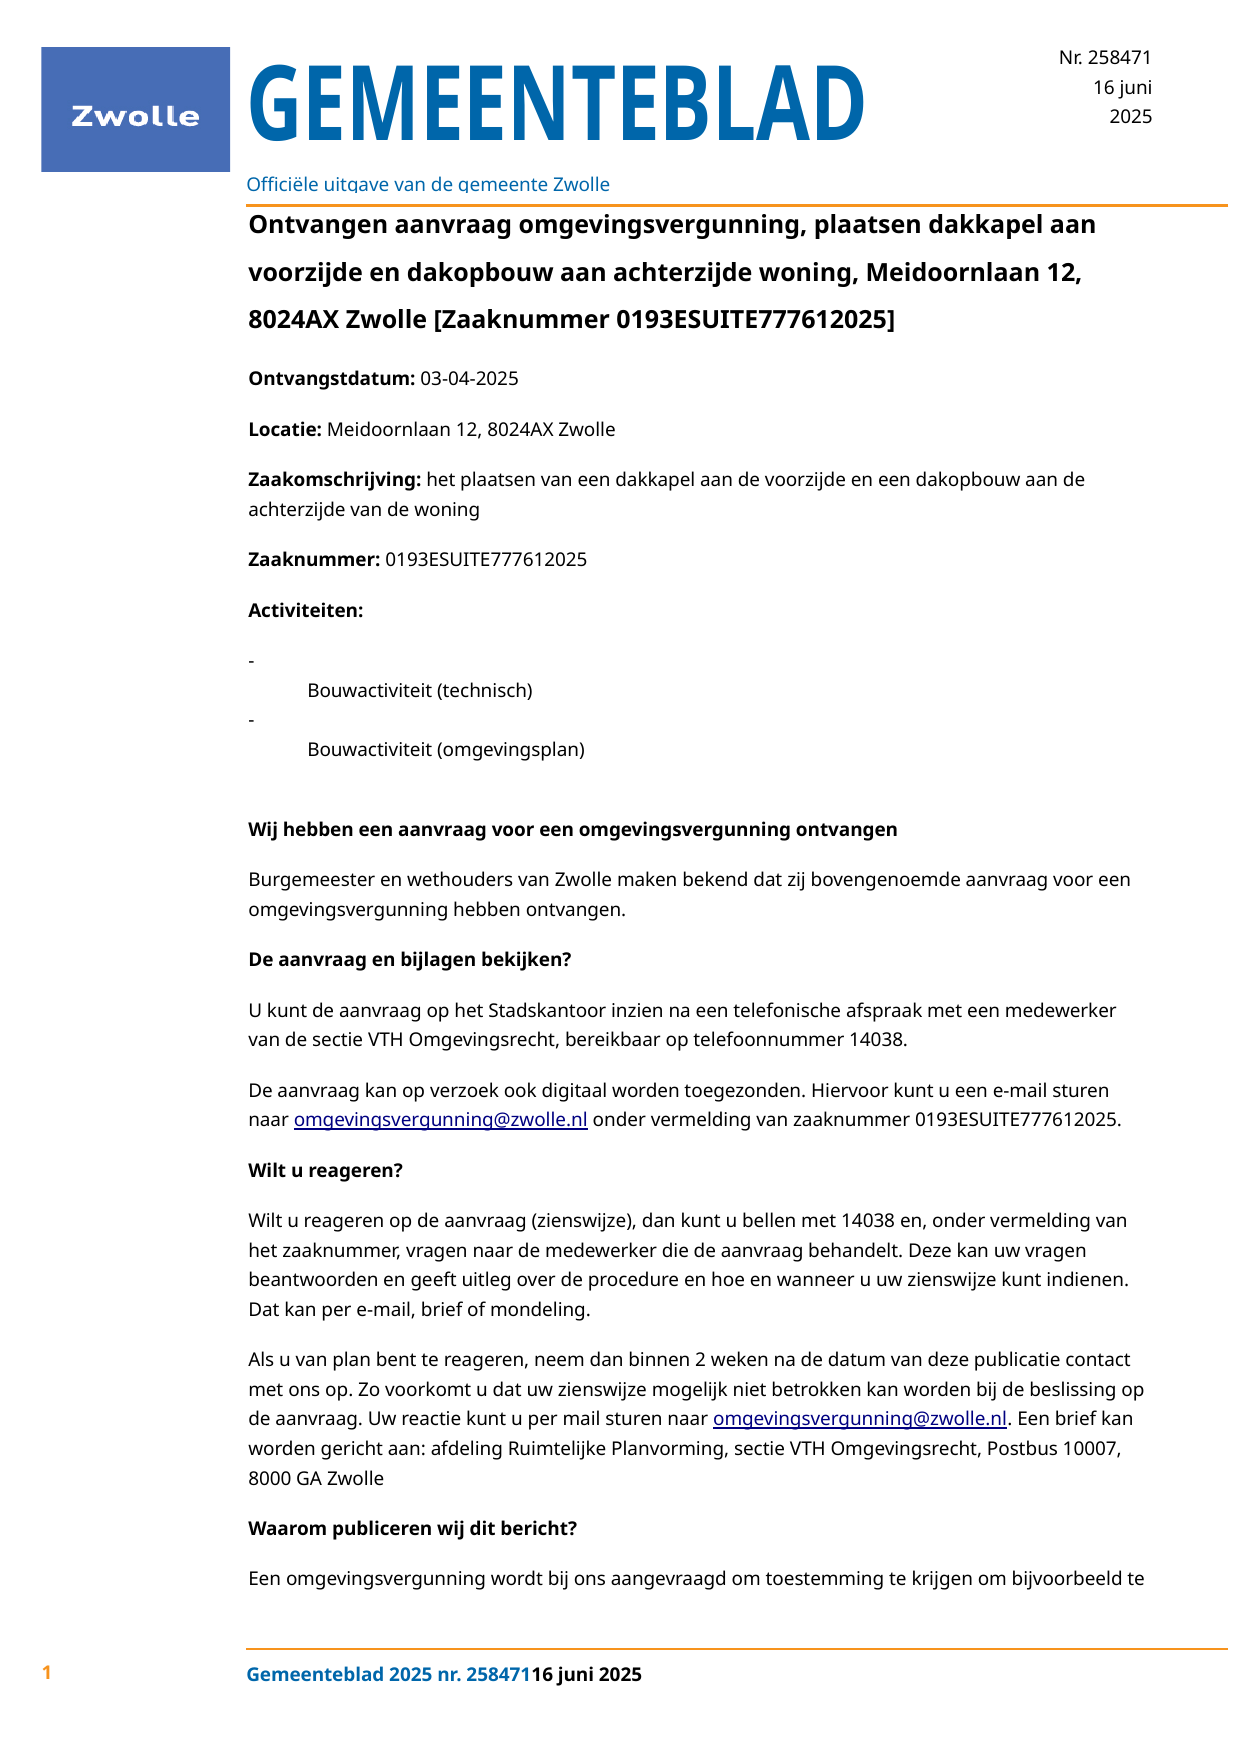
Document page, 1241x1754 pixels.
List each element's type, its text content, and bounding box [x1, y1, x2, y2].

text Burgemeester en wethouders van Zwolle maken bekend dat zij bovengenoemde aanvraag voor een omgevingsvergunning hebben ontvangen. [248, 866, 1152, 922]
text Ontvangen aanvraag omgevingsvergunning, plaatsen dakkapel aan voorzijde en dakopbouw aan achterzijde woning, Meidoornlaan 12, 8024AX Zwolle [Zaaknummer 0193ESUITE777612025] [248, 207, 1152, 336]
list Bouwactiviteit (omgevingsplan) [248, 736, 1152, 762]
text Ontvangstdatum: 03-04-2025 [248, 366, 1152, 391]
text Zaakomschrijving: het plaatsen van een dakkapel aan de voorzijde en een dakopbouw aan de achterzijde van de woning [248, 466, 1152, 522]
text Wij hebben een aanvraag voor een omgevingsvergunning ontvangen [248, 816, 1152, 842]
picture [41, 47, 231, 172]
text Zaaknummer: 0193ESUITE777612025 [248, 546, 1152, 572]
text Wilt u reageren? [248, 1157, 1152, 1182]
list Bouwactiviteit (technisch) [248, 677, 1152, 702]
text De aanvraag en bijlagen bekijken? [248, 946, 1152, 972]
text U kunt de aanvraag op het Stadskantoor inzien na een telefonische afspraak met een medewerker van de sectie VTH Omgevingsrecht, bereikbaar op telefoonnummer 14038. [248, 997, 1152, 1052]
text Locatie: Meidoornlaan 12, 8024AX Zwolle [248, 416, 1152, 442]
text De aanvraag kan op verzoek ook digitaal worden toegezonden. Hiervoor kunt u een e-mail sturen naar omgevingsvergunning@zwolle.nl onder vermelding van zaaknummer 0193ESUITE777612025. [248, 1077, 1152, 1132]
text Wilt u reageren op de aanvraag (zienswijze), dan kunt u bellen met 14038 en, onder vermelding van het zaaknummer, vragen naar de medewerker die de aanvraag behandelt. Deze kan uw vragen beantwoorden en geeft uitleg over de procedure en hoe en wanneer u uw zienswijze kunt indienen. Dat kan per e-mail, brief of mondeling. [248, 1207, 1152, 1322]
text Activiteiten: [248, 597, 1152, 622]
text Als u van plan bent te reageren, neem dan binnen 2 weken na de datum van deze publicatie contact met ons op. Zo voorkomt u dat uw zienswijze mogelijk niet betrokken kan worden bij de beslissing op de aanvraag. Uw reactie kunt u per mail sturen naar omgevingsvergunning@zwolle.nl. Een brief kan worden gericht aan: afdeling Ruimtelijke Planvorming, sectie VTH Omgevingsrecht, Postbus 10007, 8000 GA Zwolle [248, 1346, 1152, 1490]
text Waarom publiceren wij dit bericht? [248, 1515, 1152, 1541]
text Een omgevingsvergunning wordt bij ons aangevraagd om toestemming te krijgen om bijvoorbeeld te [248, 1566, 1152, 1591]
